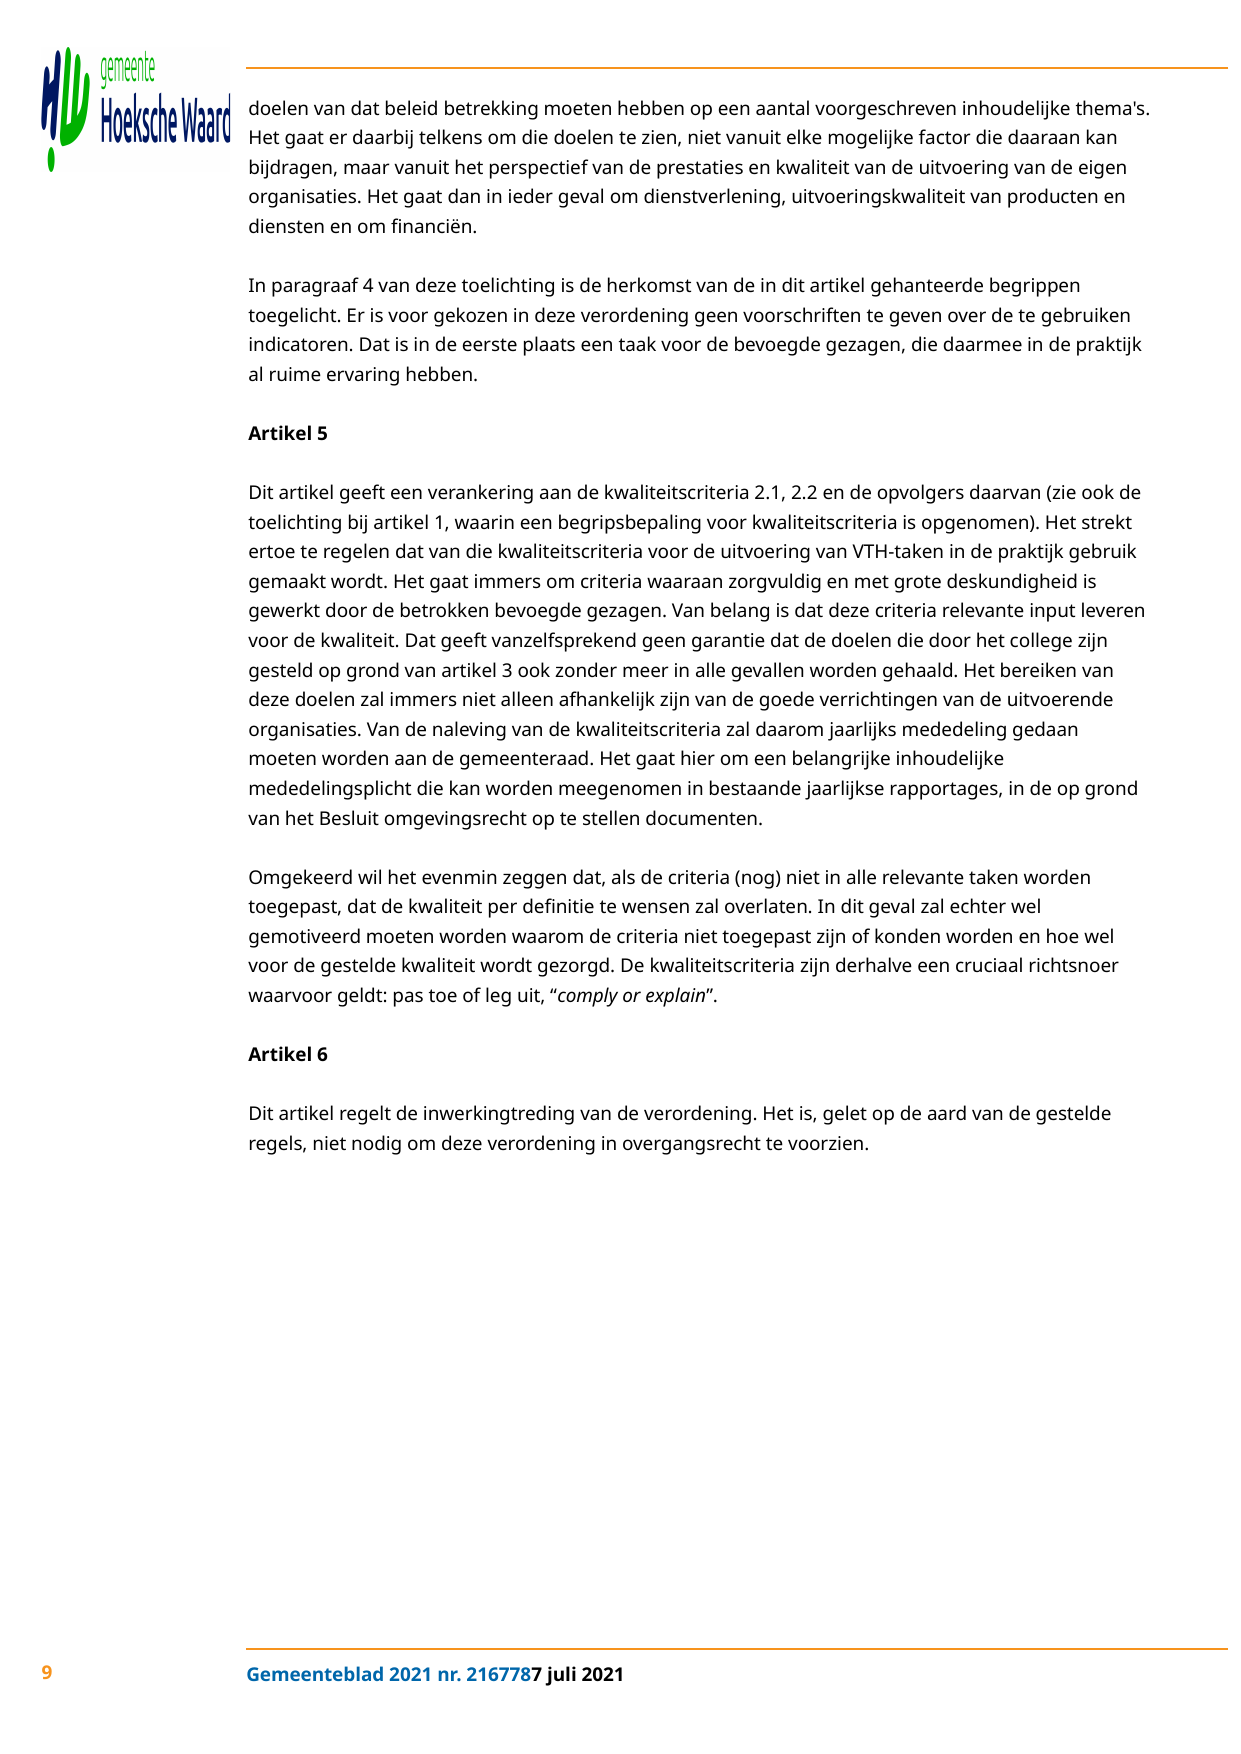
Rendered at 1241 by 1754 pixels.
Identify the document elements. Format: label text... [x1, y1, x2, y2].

text Dit artikel regelt de inwerkingtreding van de verordening. Het is, gelet op de aard van de gestelde regels, niet nodig om deze verordening in overgangsrecht te voorzien. [248, 1101, 1152, 1156]
picture [41, 47, 231, 172]
text Dit artikel geeft een verankering aan de kwaliteitscriteria 2.1, 2.2 en de opvolgers daarvan (zie ook de toelichting bij artikel 1, waarin een begripsbepaling voor kwaliteitscriteria is opgenomen). Het strekt ertoe te regelen dat van die kwaliteitscriteria voor de uitvoering van VTH-taken in de praktijk gebruik gemaakt wordt. Het gaat immers om criteria waaraan zorgvuldig en met grote deskundigheid is gewerkt door de betrokken bevoegde gezagen. Van belang is dat deze criteria relevante input leveren voor de kwaliteit. Dat geeft vanzelfsprekend geen garantie dat de doelen die door het college zijn gesteld op grond van artikel 3 ook zonder meer in alle gevallen worden gehaald. Het bereiken van deze doelen zal immers niet alleen afhankelijk zijn van de goede verrichtingen van de uitvoerende organisaties. Van de naleving van de kwaliteitscriteria zal daarom jaarlijks mededeling gedaan moeten worden aan de gemeenteraad. Het gaat hier om een belangrijke inhoudelijke mededelingsplicht die kan worden meegenomen in bestaande jaarlijkse rapportages, in de op grond van het Besluit omgevingsrecht op te stellen documenten. [248, 479, 1152, 831]
text Artikel 5 [248, 420, 1152, 446]
text Artikel 6 [248, 1041, 1152, 1067]
text doelen van dat beleid betrekking moeten hebben op een aantal voorgeschreven inhoudelijke thema's. Het gaat er daarbij telkens om die doelen te zien, niet vanuit elke mogelijke factor die daaraan kan bijdragen, maar vanuit het perspectief van de prestaties en kwaliteit van de uitvoering van de eigen organisaties. Het gaat dan in ieder geval om dienstverlening, uitvoeringskwaliteit van producten en diensten en om financiën. [248, 95, 1152, 239]
text In paragraaf 4 van deze toelichting is de herkomst van de in dit artikel gehanteerde begrippen toegelicht. Er is voor gekozen in deze verordening geen voorschriften te geven over de te gebruiken indicatoren. Dat is in de eerste plaats een taak voor de bevoegde gezagen, die daarmee in de praktijk al ruime ervaring hebben. [248, 272, 1152, 387]
text Omgekeerd wil het evenmin zeggen dat, als de criteria (nog) niet in alle relevante taken worden toegepast, dat de kwaliteit per definitie te wensen zal overlaten. In dit geval zal echter wel gemotiveerd moeten worden waarom de criteria niet toegepast zijn of konden worden en hoe wel voor de gestelde kwaliteit wordt gezorgd. De kwaliteitscriteria zijn derhalve een cruciaal richtsnoer waarvoor geldt: pas toe of leg uit, “comply or explain”. [248, 864, 1152, 1008]
